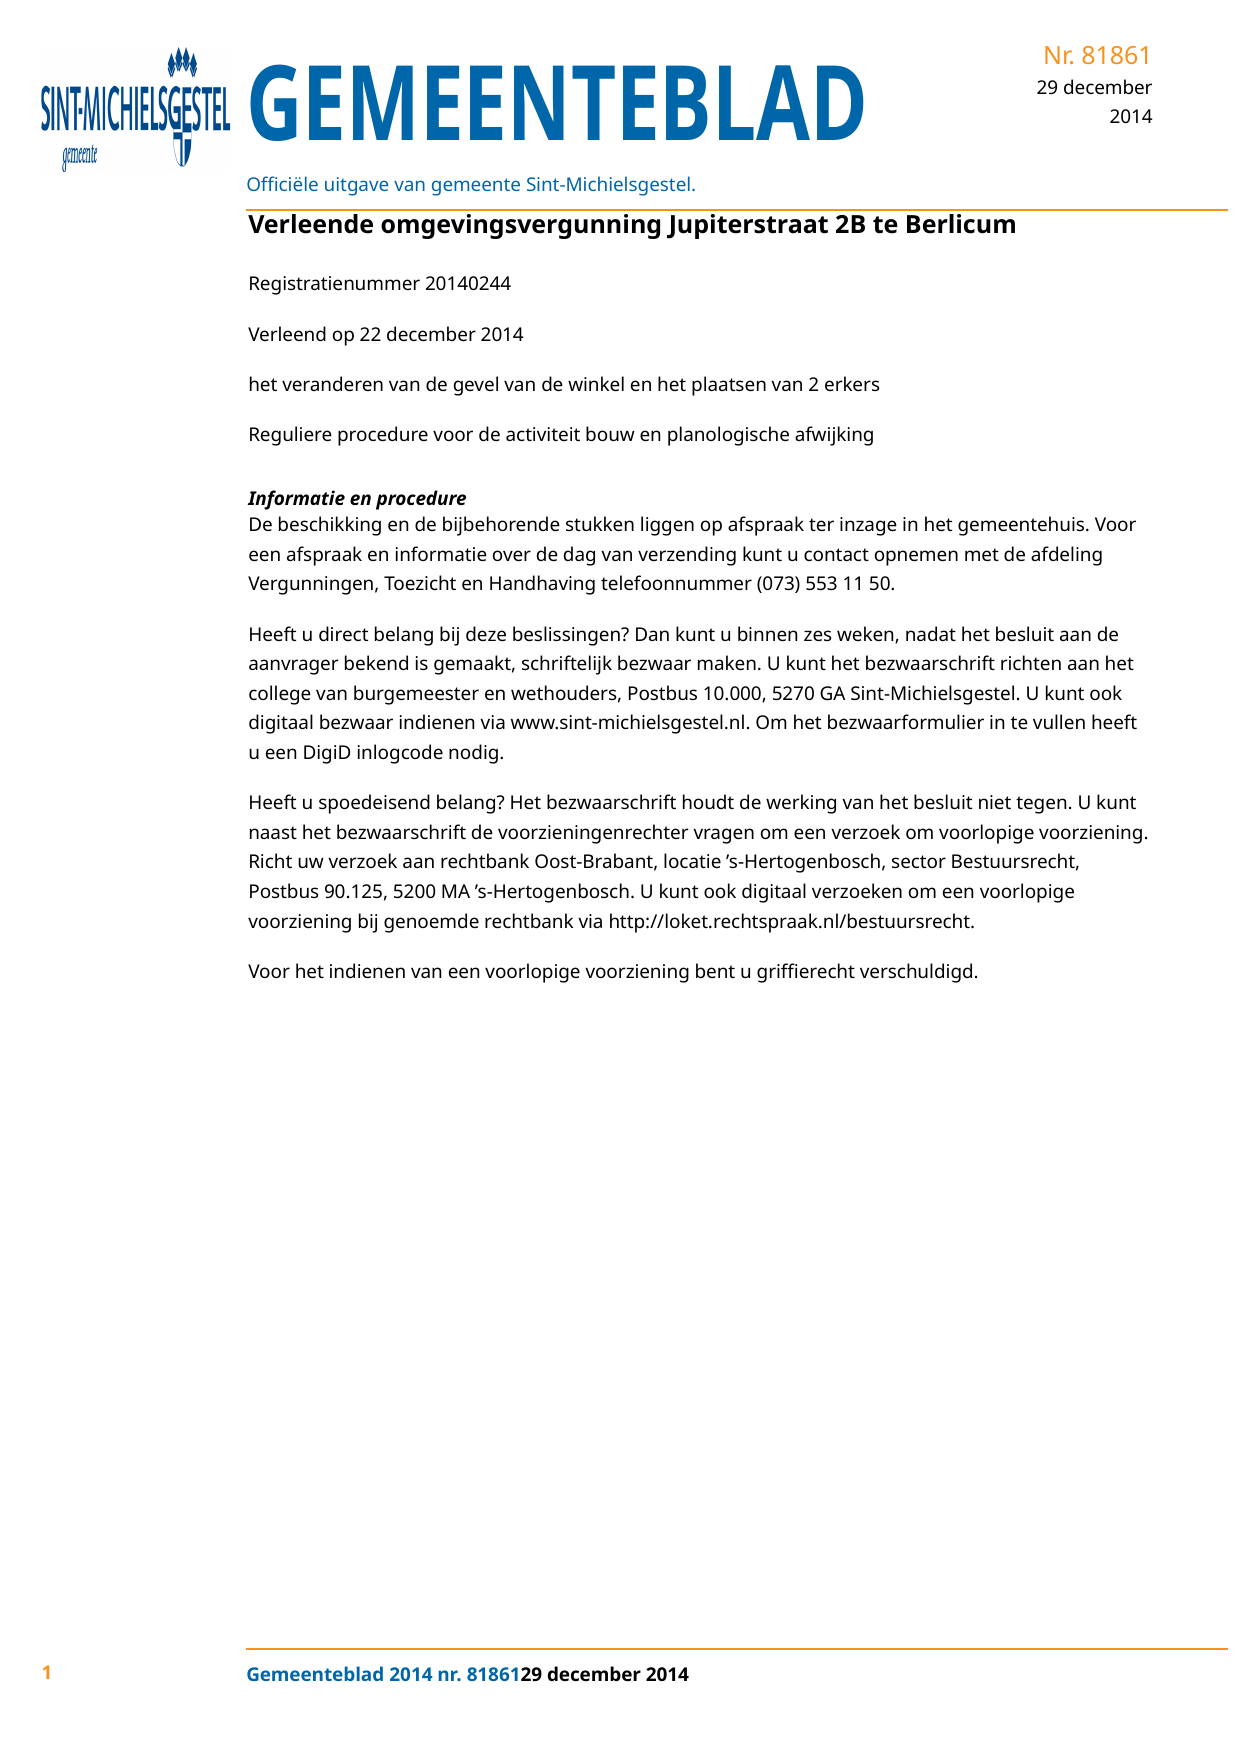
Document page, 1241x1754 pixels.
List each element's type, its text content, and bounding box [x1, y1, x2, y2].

text De beschikking en de bijbehorende stukken liggen op afspraak ter inzage in het gemeentehuis. Voor een afspraak en informatie over de dag van verzending kunt u contact opnemen met de afdeling Vergunningen, Toezicht en Handhaving telefoonnummer (073) 553 11 50. [248, 511, 1152, 596]
picture [41, 47, 231, 172]
text Verleend op 22 december 2014 [248, 321, 1152, 346]
text Verleende omgevingsvergunning Jupiterstraat 2B te Berlicum [248, 211, 1152, 241]
text Informatie en procedure [248, 486, 1152, 511]
text Reguliere procedure voor de activiteit bouw en planologische afwijking [248, 422, 1152, 447]
text Heeft u spoedeisend belang? Het bezwaarschrift houdt de werking van het besluit niet tegen. U kunt naast het bezwaarschrift de voorzieningenrechter vragen om een verzoek om voorlopige voorziening. Richt uw verzoek aan rechtbank Oost-Brabant, locatie ’s-Hertogenbosch, sector Bestuursrecht, Postbus 90.125, 5200 MA ’s-Hertogenbosch. U kunt ook digitaal verzoeken om een voorlopige voorziening bij genoemde rechtbank via http://loket.rechtspraak.nl/bestuursrecht. [248, 789, 1152, 934]
text Registratienummer 20140244 [248, 270, 1152, 296]
text Heeft u direct belang bij deze beslissingen? Dan kunt u binnen zes weken, nadat het besluit aan de aanvrager bekend is gemaakt, schriftelijk bezwaar maken. U kunt het bezwaarschrift richten aan het college van burgemeester en wethouders, Postbus 10.000, 5270 GA Sint-Michielsgestel. U kunt ook digitaal bezwaar indienen via www.sint-michielsgestel.nl. Om het bezwaarformulier in te vullen heeft u een DigiD inlogcode nodig. [248, 621, 1152, 765]
text Voor het indienen van een voorlopige voorziening bent u griffierecht verschuldigd. [248, 958, 1152, 984]
text het veranderen van de gevel van de winkel en het plaatsen van 2 erkers [248, 371, 1152, 397]
